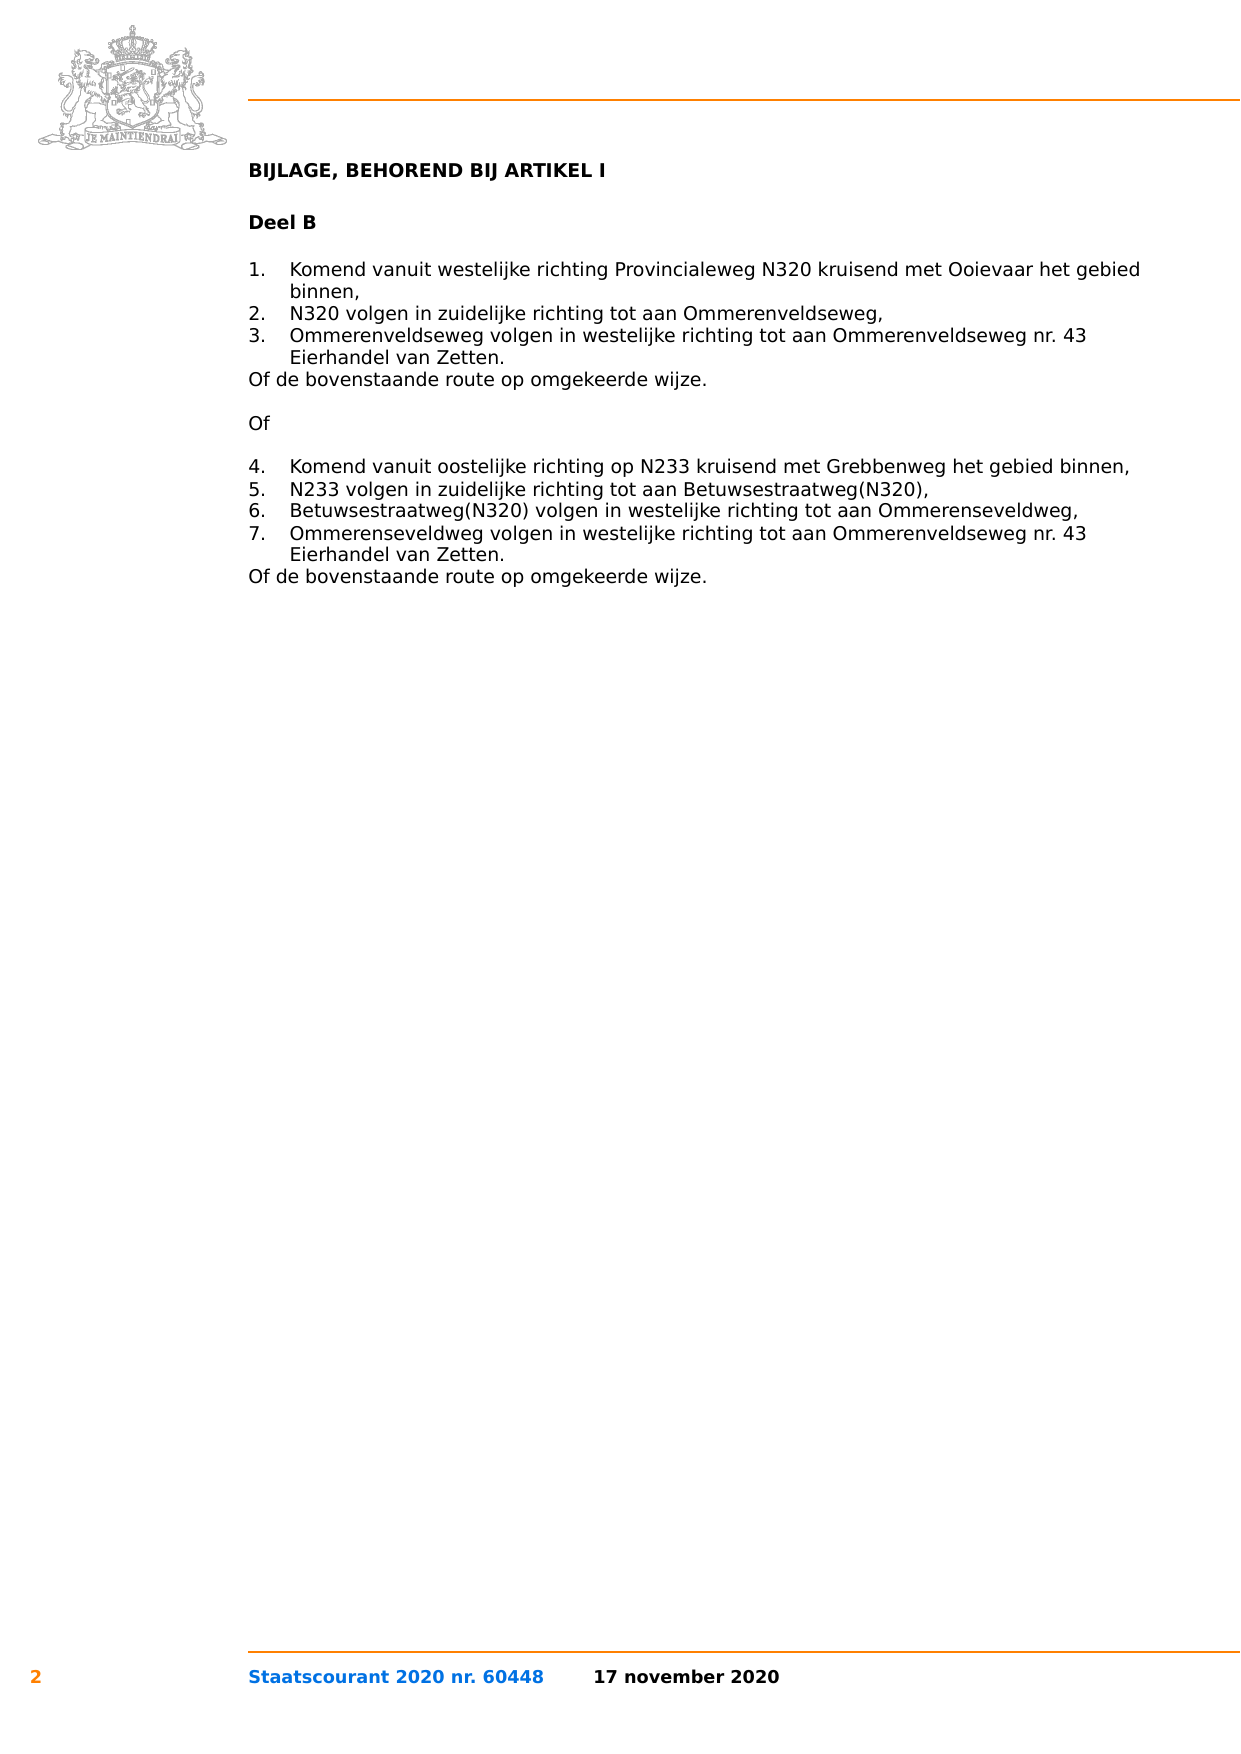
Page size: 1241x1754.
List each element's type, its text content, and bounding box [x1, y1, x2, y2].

text 6. Betuwsestraatweg(N320) volgen in westelijke richting tot aan Ommerenseveldweg, [248, 500, 1163, 522]
subtitle BIJLAGE, BEHOREND BIJ ARTIKEL I [248, 160, 1163, 182]
subtitle Deel B [248, 212, 1163, 234]
text 4. Komend vanuit oostelijke richting op N233 kruisend met Grebbenweg het gebied binnen, [248, 456, 1163, 478]
text 2. N320 volgen in zuidelijke richting tot aan Ommerenveldseweg, [248, 303, 1163, 325]
text 3. Ommerenveldseweg volgen in westelijke richting tot aan Ommerenveldseweg nr. 43 Eierhandel van Zetten. [248, 325, 1163, 369]
text 7. Ommerenseveldweg volgen in westelijke richting tot aan Ommerenveldseweg nr. 43 Eierhandel van Zetten. [248, 522, 1163, 566]
text Of de bovenstaande route op omgekeerde wijze. [248, 566, 1163, 588]
text Of de bovenstaande route op omgekeerde wijze. [248, 369, 1163, 391]
text 1. Komend vanuit westelijke richting Provincialeweg N320 kruisend met Ooievaar het gebied binnen, [248, 259, 1163, 303]
picture [38, 25, 227, 150]
text 5. N233 volgen in zuidelijke richting tot aan Betuwsestraatweg(N320), [248, 478, 1163, 500]
text Of [248, 413, 1163, 434]
